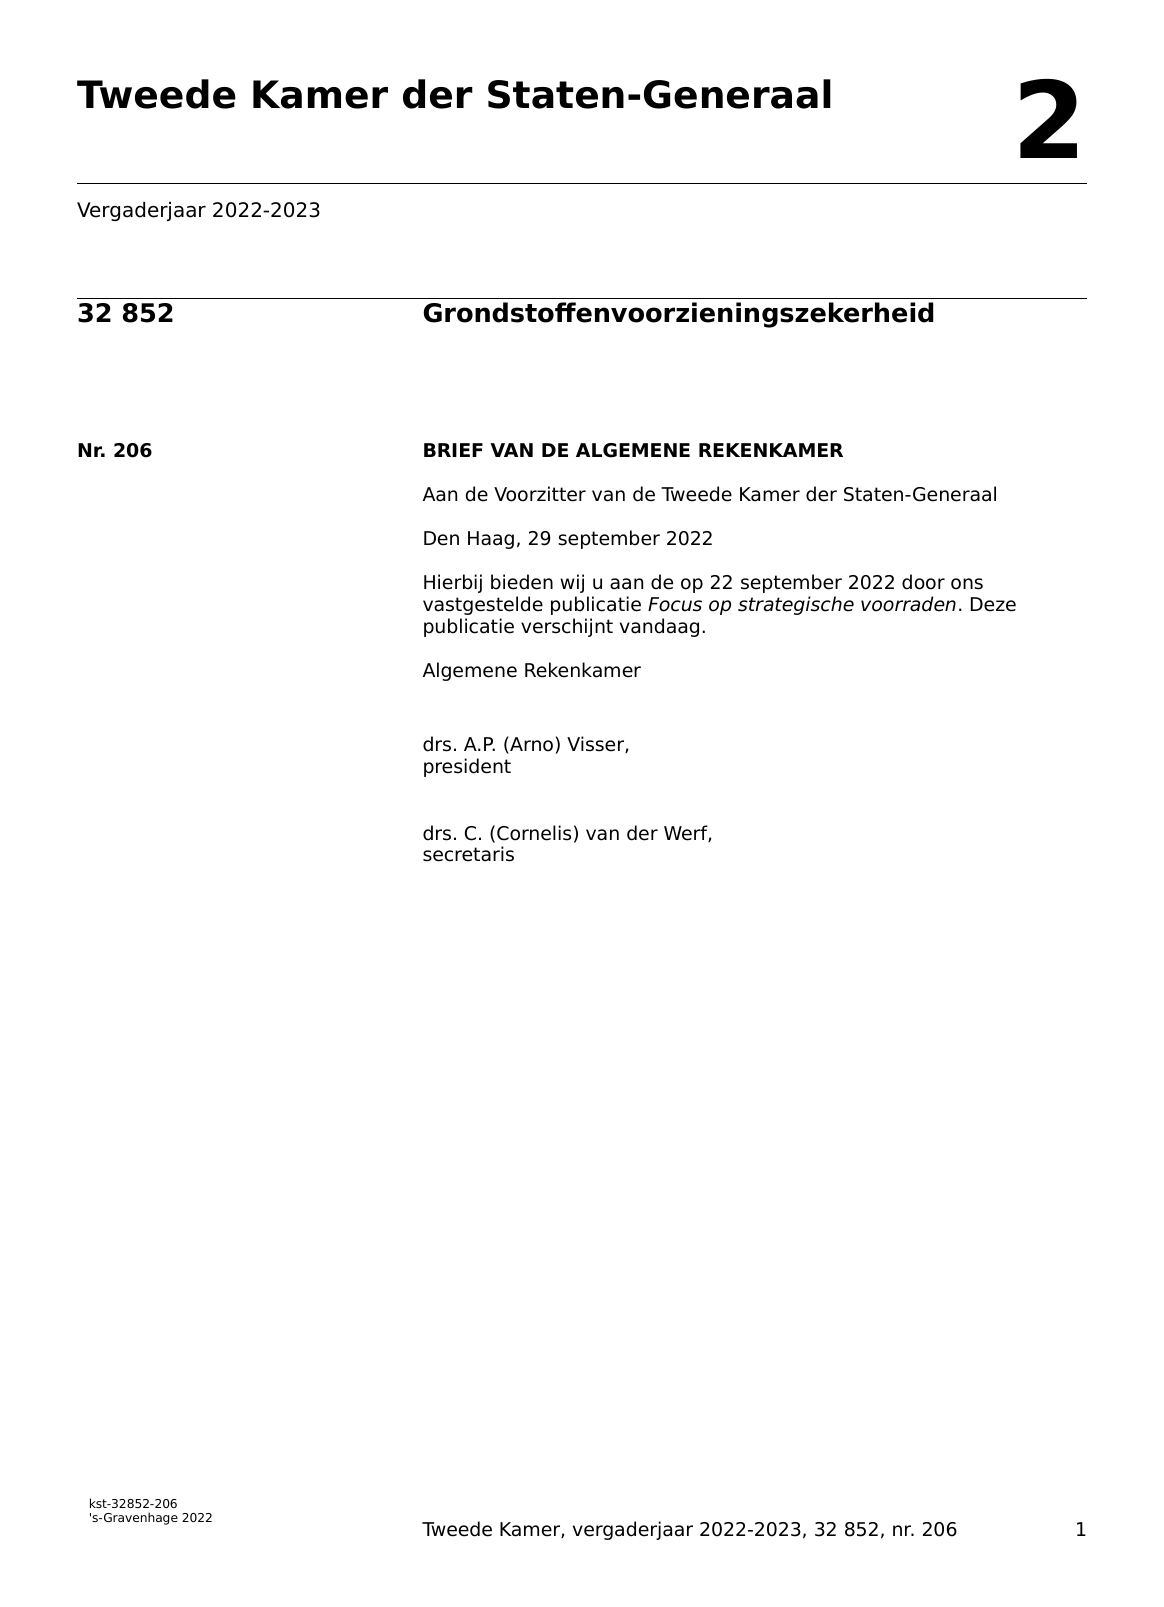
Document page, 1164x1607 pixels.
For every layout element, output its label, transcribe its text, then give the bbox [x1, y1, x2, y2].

text Den Haag, 29 september 2022 [422, 528, 1087, 550]
text Algemene Rekenkamer [422, 660, 1087, 682]
text kst-32852-206 [88, 1497, 323, 1511]
table_cell Vergaderjaar 2022-2023 [77, 184, 1087, 298]
table_header Tweede Kamer der Staten-Generaal [77, 59, 886, 183]
text drs. C. (Cornelis) van der Werf, secretaris [422, 800, 1087, 866]
text 's-Gravenhage 2022 [88, 1511, 323, 1525]
subtitle Nr. 206 BRIEF VAN DE ALGEMENE REKENKAMER [77, 440, 1087, 462]
table_header 2 [886, 59, 1087, 183]
text Aan de Voorzitter van de Tweede Kamer der Staten-Generaal [422, 484, 1087, 506]
text drs. A.P. (Arno) Visser, president [422, 712, 1087, 778]
text Hierbij bieden wij u aan de op 22 september 2022 door ons vastgestelde publicatie Focus op strategische voorraden. Deze publicatie verschijnt vandaag. [422, 572, 1087, 638]
subtitle 32 852 Grondstoffenvoorzieningszekerheid [77, 299, 1087, 329]
